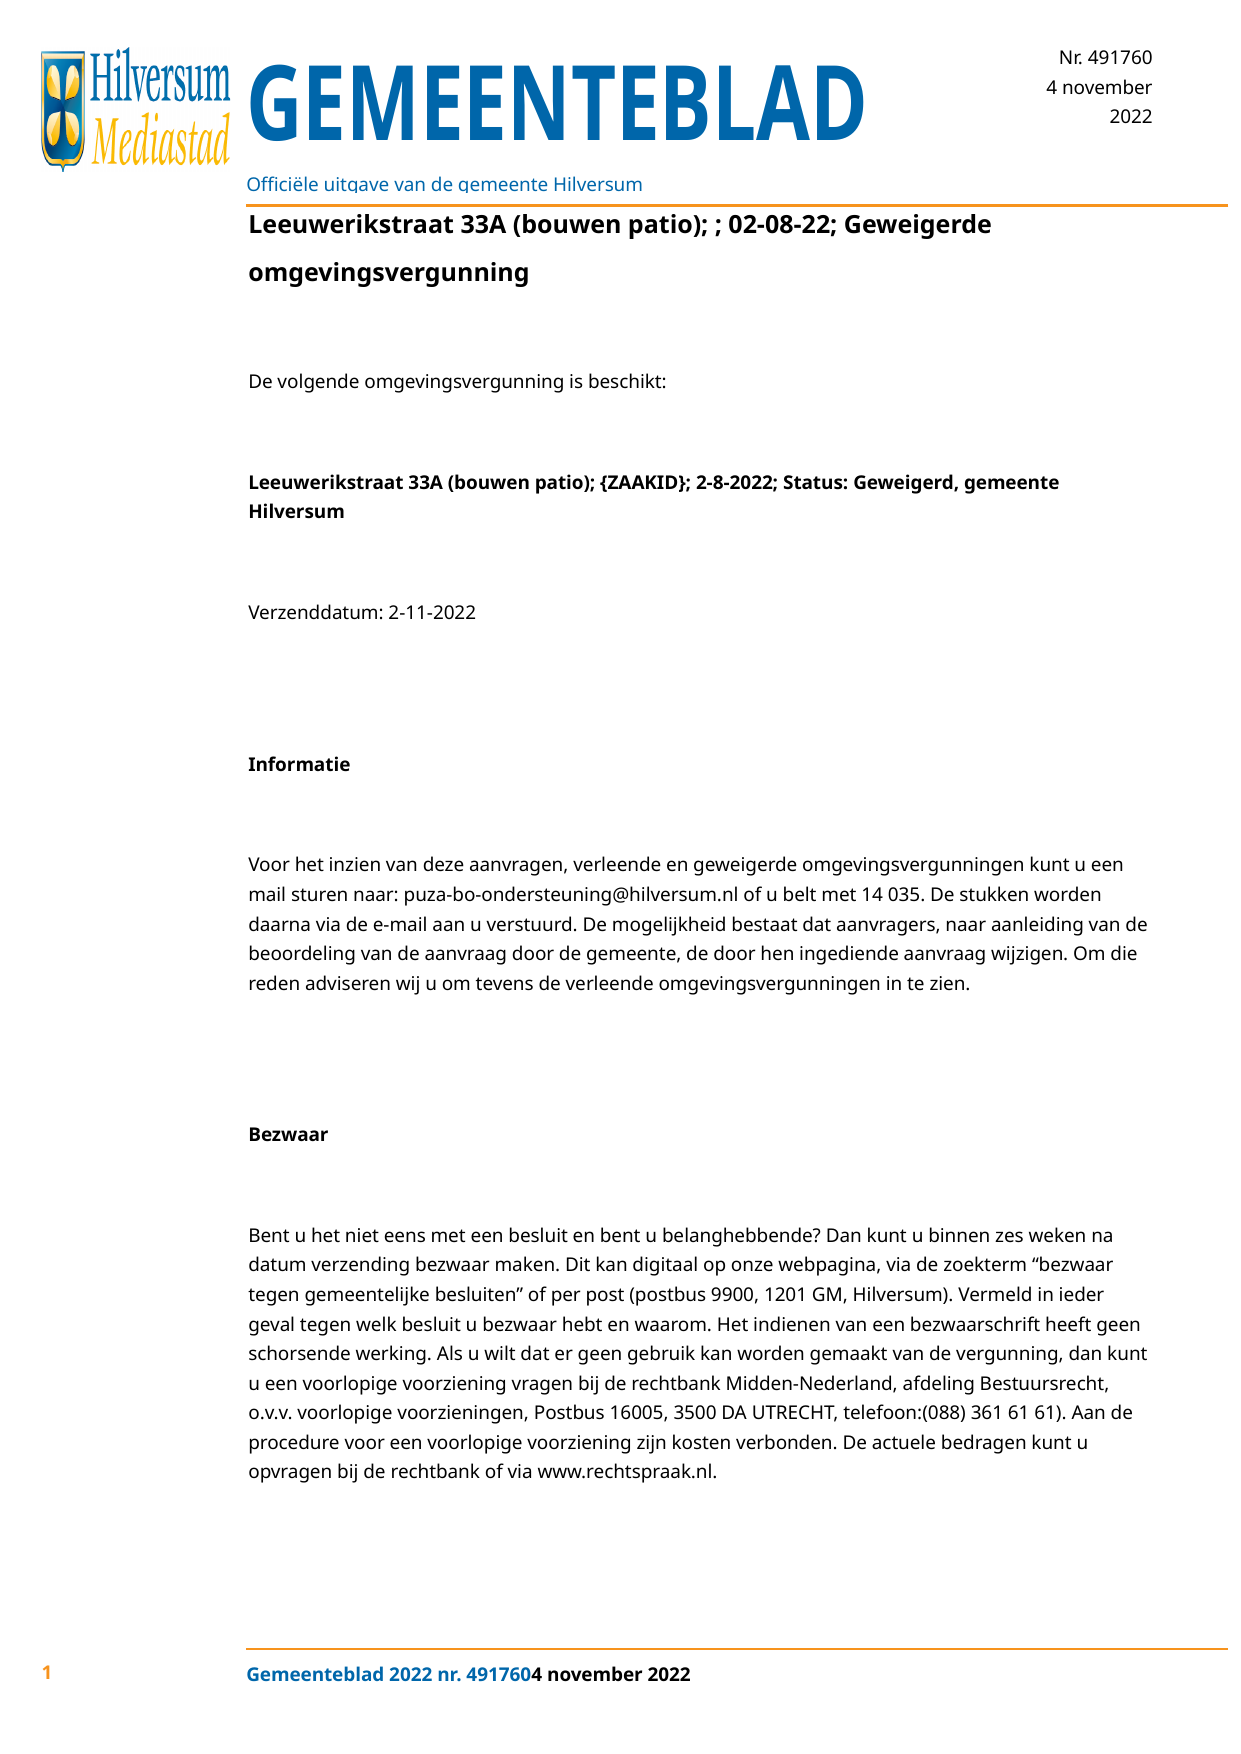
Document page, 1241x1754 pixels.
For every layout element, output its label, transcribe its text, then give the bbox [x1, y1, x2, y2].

text Bezwaar [248, 1121, 1152, 1147]
text Voor het inzien van deze aanvragen, verleende en geweigerde omgevingsvergunningen kunt u een mail sturen naar: puza-bo-ondersteuning@hilversum.nl of u belt met 14 035. De stukken worden daarna via de e-mail aan u verstuurd. De mogelijkheid bestaat dat aanvragers, naar aanleiding van de beoordeling van de aanvraag door de gemeente, de door hen ingediende aanvraag wijzigen. Om die reden adviseren wij u om tevens de verleende omgevingsvergunningen in te zien. [248, 852, 1152, 996]
text De volgende omgevingsvergunning is beschikt: [248, 368, 1152, 394]
text Informatie [248, 751, 1152, 777]
text Leeuwerikstraat 33A (bouwen patio); ; 02-08-22; Geweigerde omgevingsvergunning [248, 207, 1152, 288]
text Bent u het niet eens met een besluit en bent u belanghebbende? Dan kunt u binnen zes weken na datum verzending bezwaar maken. Dit kan digitaal op onze webpagina, via de zoekterm “bezwaar tegen gemeentelijke besluiten” of per post (postbus 9900, 1201 GM, Hilversum). Vermeld in ieder geval tegen welk besluit u bezwaar hebt en waarom. Het indienen van een bezwaarschrift heeft geen schorsende werking. Als u wilt dat er geen gebruik kan worden gemaakt van de vergunning, dan kunt u een voorlopige voorziening vragen bij de rechtbank Midden-Nederland, afdeling Bestuursrecht, o.v.v. voorlopige voorzieningen, Postbus 16005, 3500 DA UTRECHT, telefoon:(088) 361 61 61). Aan de procedure voor een voorlopige voorziening zijn kosten verbonden. De actuele bedragen kunt u opvragen bij de rechtbank of via www.rechtspraak.nl. [248, 1222, 1152, 1484]
text Leeuwerikstraat 33A (bouwen patio); {ZAAKID}; 2-8-2022; Status: Geweigerd, gemeente Hilversum [248, 469, 1152, 524]
picture [41, 47, 231, 172]
text Verzenddatum: 2-11-2022 [248, 599, 1152, 625]
